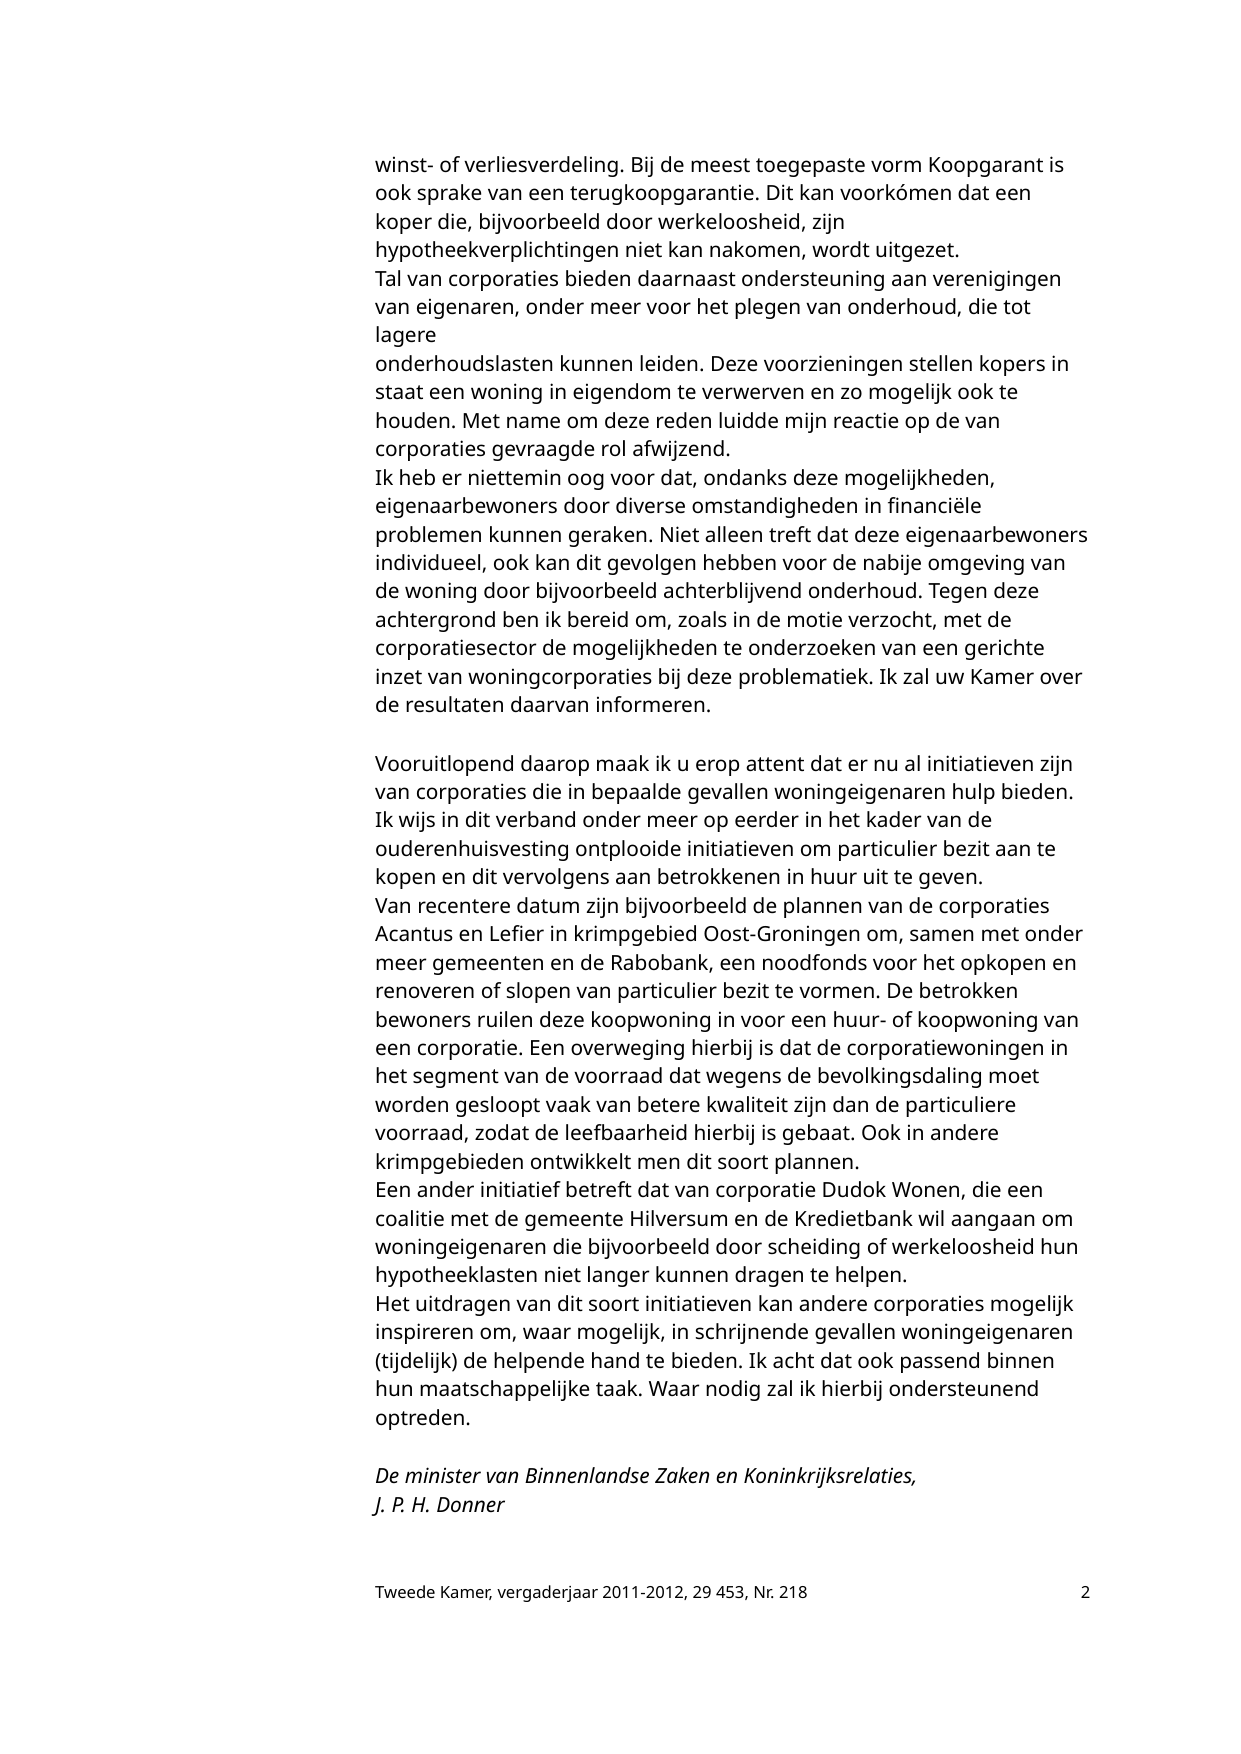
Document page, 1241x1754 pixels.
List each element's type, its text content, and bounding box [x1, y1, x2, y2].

text Vooruitlopend daarop maak ik u erop attent dat er nu al initiatieven zijn van corporaties die in bepaalde gevallen woningeigenaren hulp bieden. Ik wijs in dit verband onder meer op eerder in het kader van de ouderenhuisvesting ontplooide initiatieven om particulier bezit aan te kopen en dit vervolgens aan betrokkenen in huur uit te geven. [375, 749, 1090, 891]
text Een ander initiatief betreft dat van corporatie Dudok Wonen, die een coalitie met de gemeente Hilversum en de Kredietbank wil aangaan om woningeigenaren die bijvoorbeeld door scheiding of werkeloosheid hun hypotheeklasten niet langer kunnen dragen te helpen. [375, 1175, 1090, 1289]
text winst- of verliesverdeling. Bij de meest toegepaste vorm Koopgarant is ook sprake van een terugkoopgarantie. Dit kan voorkómen dat een koper die, bijvoorbeeld door werkeloosheid, zijn hypotheekverplichtingen niet kan nakomen, wordt uitgezet. [375, 150, 1090, 264]
text Van recentere datum zijn bijvoorbeeld de plannen van de corporaties Acantus en Lefier in krimpgebied Oost-Groningen om, samen met onder meer gemeenten en de Rabobank, een noodfonds voor het opkopen en renoveren of slopen van particulier bezit te vormen. De betrokken bewoners ruilen deze koopwoning in voor een huur- of koopwoning van een corporatie. Een overweging hierbij is dat de corporatiewoningen in het segment van de voorraad dat wegens de bevolkingsdaling moet worden gesloopt vaak van betere kwaliteit zijn dan de particuliere voorraad, zodat de leefbaarheid hierbij is gebaat. Ook in andere krimpgebieden ontwikkelt men dit soort plannen. [375, 891, 1090, 1175]
text J. P. H. Donner [375, 1490, 1090, 1518]
text Het uitdragen van dit soort initiatieven kan andere corporaties mogelijk inspireren om, waar mogelijk, in schrijnende gevallen woningeigenaren (tijdelijk) de helpende hand te bieden. Ik acht dat ook passend binnen hun maatschappelijke taak. Waar nodig zal ik hierbij ondersteunend optreden. [375, 1289, 1090, 1431]
text De minister van Binnenlandse Zaken en Koninkrijksrelaties, [375, 1461, 1090, 1490]
text Tal van corporaties bieden daarnaast ondersteuning aan verenigingen van eigenaren, onder meer voor het plegen van onderhoud, die tot lagere [375, 264, 1090, 349]
text Ik heb er niettemin oog voor dat, ondanks deze mogelijkheden, eigenaarbewoners door diverse omstandigheden in financiële problemen kunnen geraken. Niet alleen treft dat deze eigenaarbewoners individueel, ook kan dit gevolgen hebben voor de nabije omgeving van de woning door bijvoorbeeld achterblijvend onderhoud. Tegen deze achtergrond ben ik bereid om, zoals in de motie verzocht, met de corporatiesector de mogelijkheden te onderzoeken van een gerichte inzet van woningcorporaties bij deze problematiek. Ik zal uw Kamer over de resultaten daarvan informeren. [375, 463, 1090, 719]
text onderhoudslasten kunnen leiden. Deze voorzieningen stellen kopers in staat een woning in eigendom te verwerven en zo mogelijk ook te houden. Met name om deze reden luidde mijn reactie op de van corporaties gevraagde rol afwijzend. [375, 349, 1090, 463]
